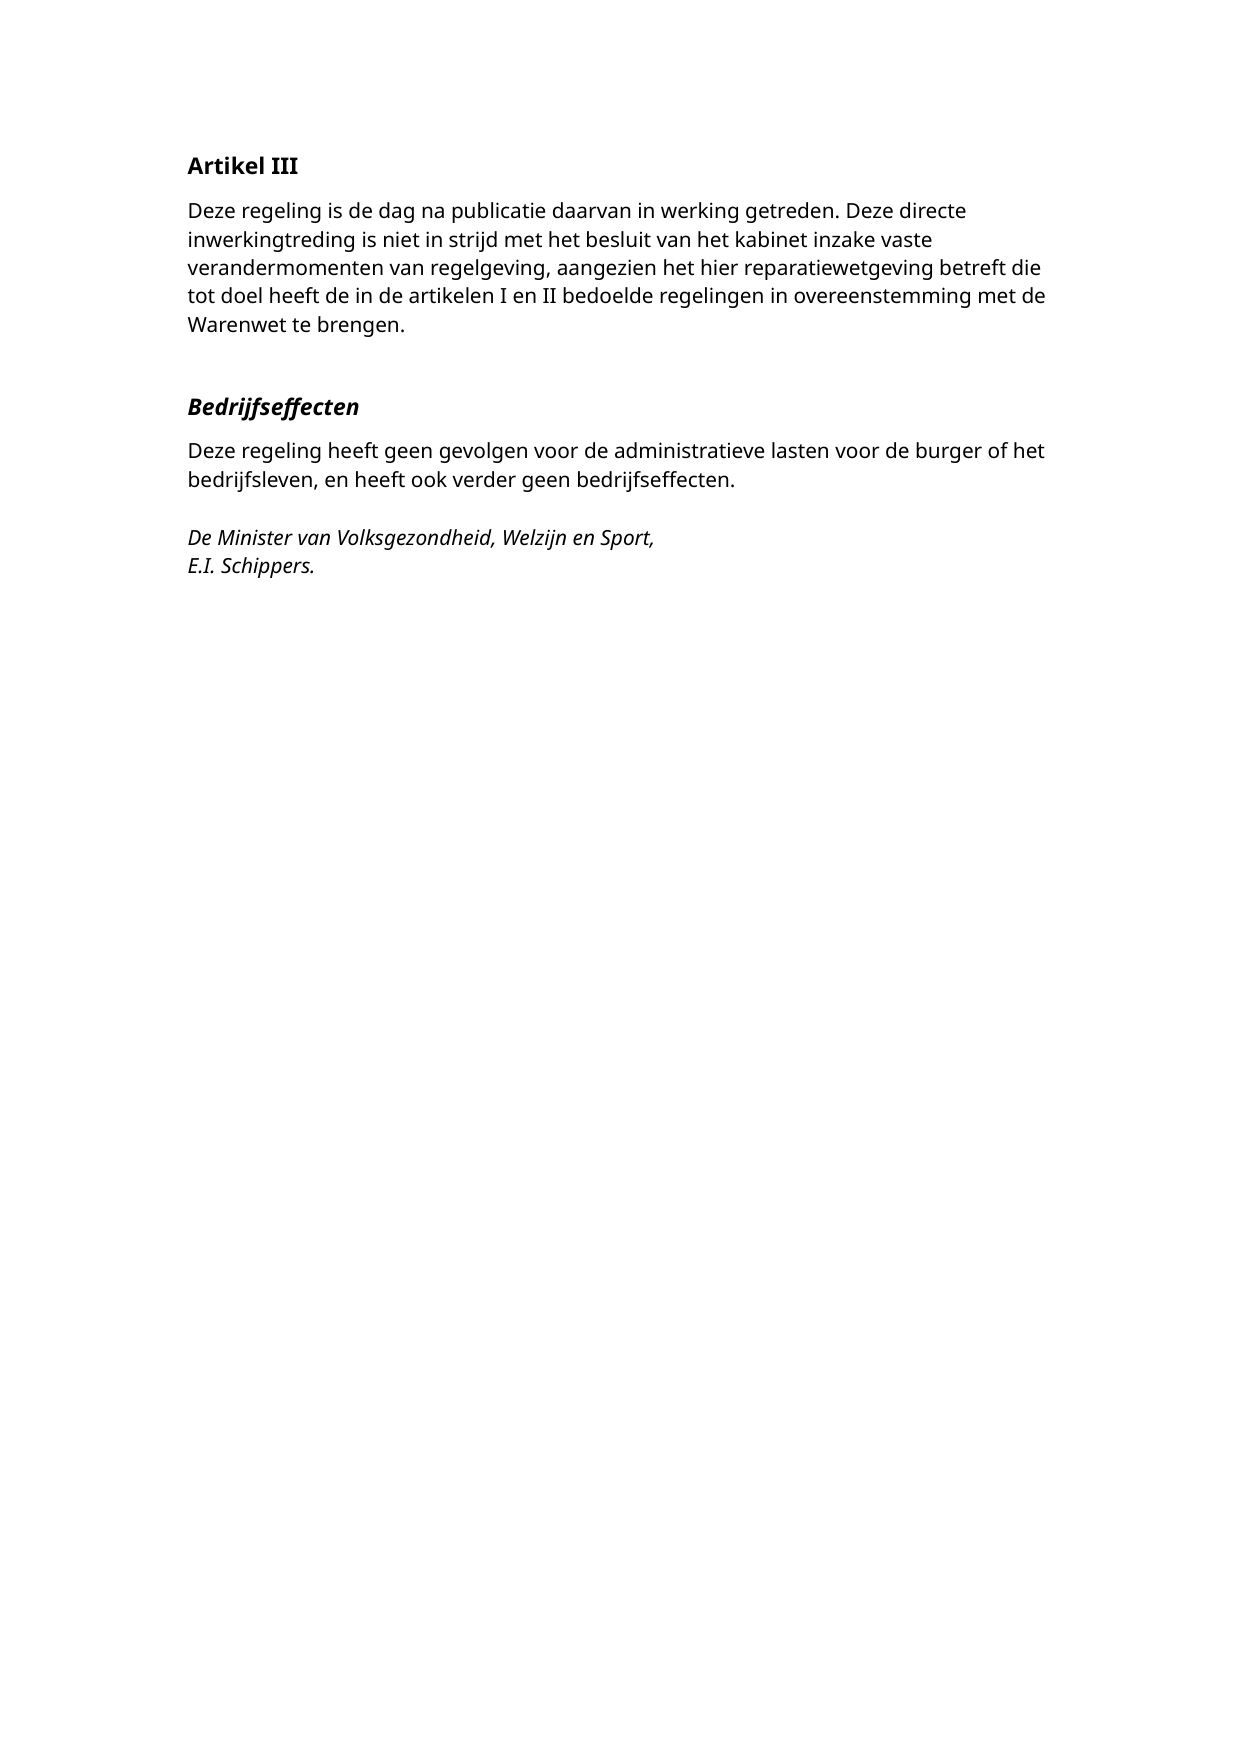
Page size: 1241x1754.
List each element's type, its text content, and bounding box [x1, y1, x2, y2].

text De Minister van Volksgezondheid, Welzijn en Sport, [187, 523, 1053, 551]
subtitle Bedrijfseffecten [187, 390, 1053, 422]
text Deze regeling is de dag na publicatie daarvan in werking getreden. Deze directe inwerkingtreding is niet in strijd met het besluit van het kabinet inzake vaste verandermomenten van regelgeving, aangezien het hier reparatiewetgeving betreft die tot doel heeft de in de artikelen I en II bedoelde regelingen in overeenstemming met de Warenwet te brengen. [187, 196, 1053, 338]
subtitle Artikel III [187, 150, 1053, 181]
text E.I. Schippers. [187, 551, 1053, 580]
text Deze regeling heeft geen gevolgen voor de administratieve lasten voor de burger of het bedrijfsleven, en heeft ook verder geen bedrijfseffecten. [187, 437, 1053, 493]
